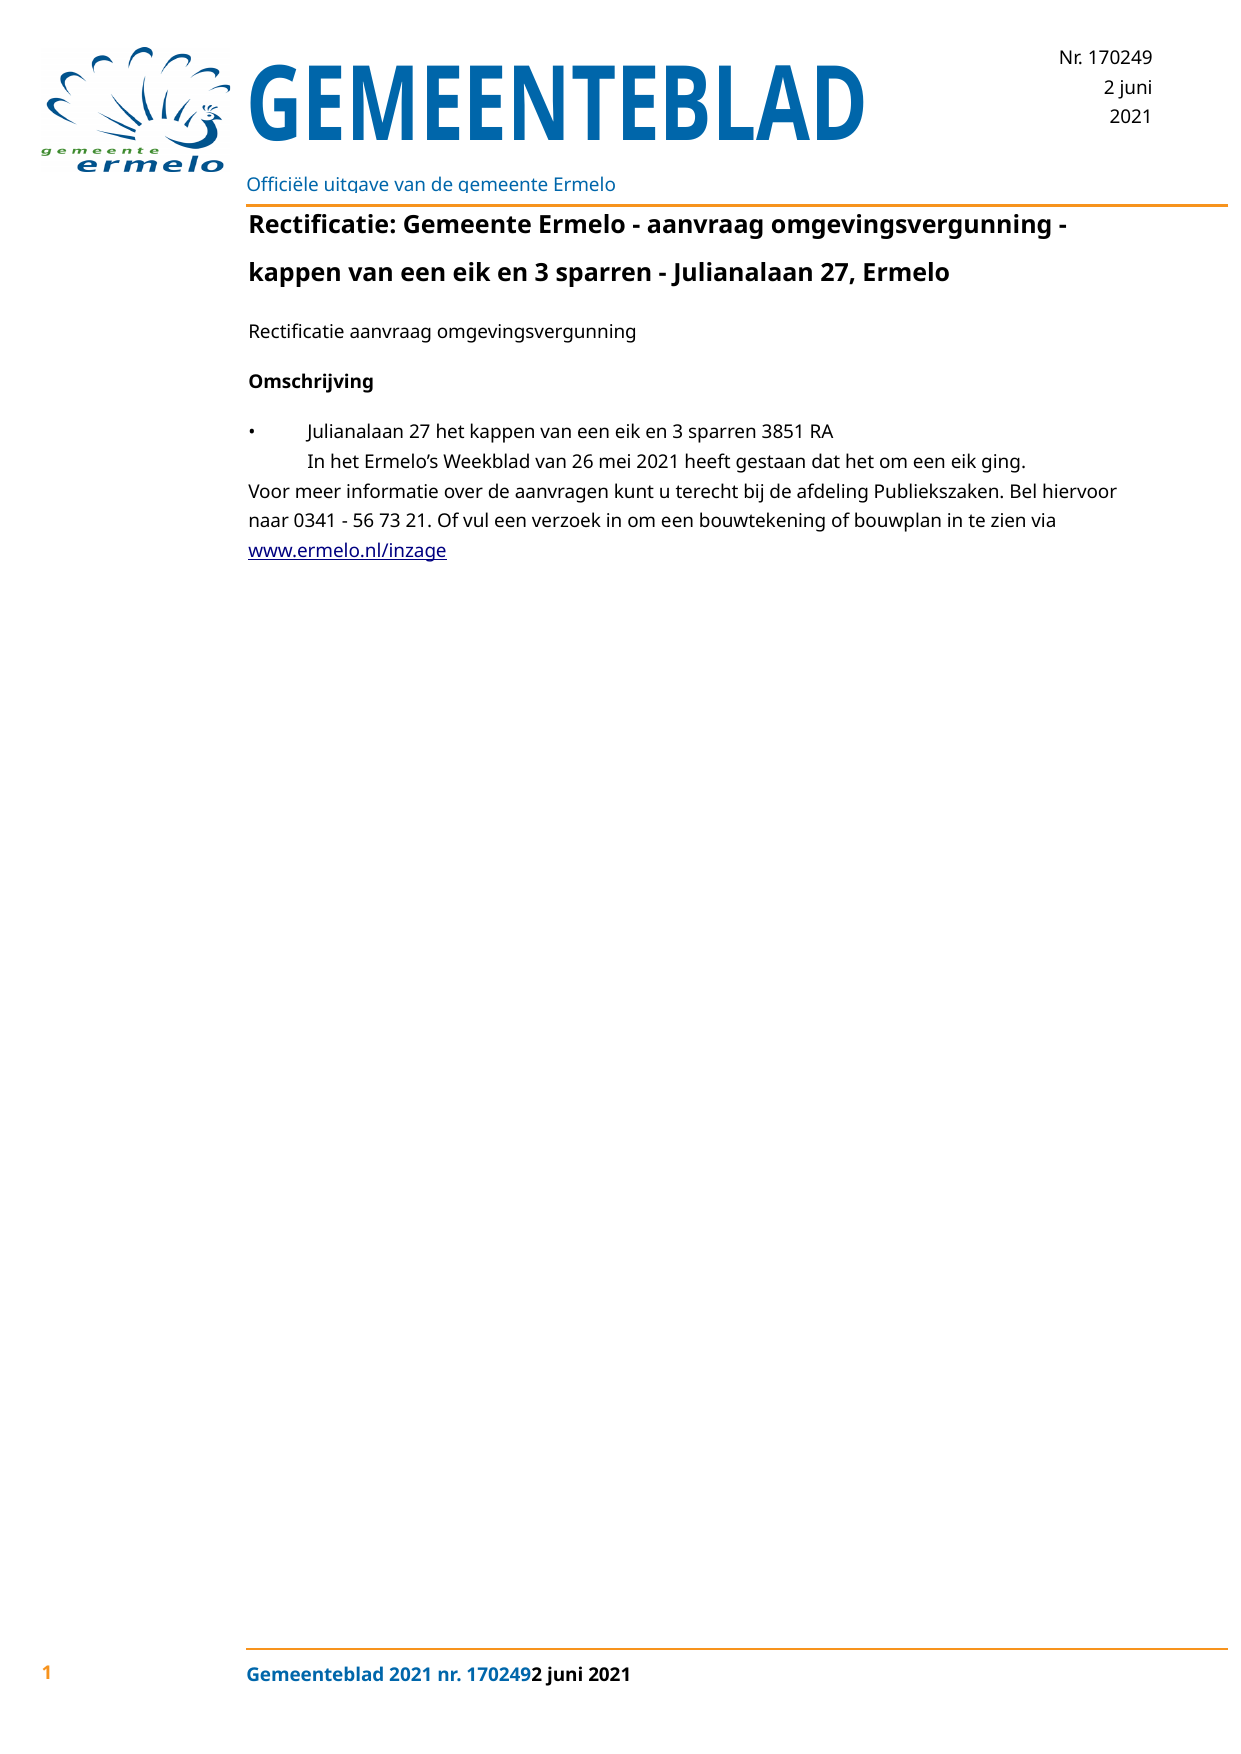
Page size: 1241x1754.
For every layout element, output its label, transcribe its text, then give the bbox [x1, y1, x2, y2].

text Voor meer informatie over de aanvragen kunt u terecht bij de afdeling Publiekszaken. Bel hiervoor naar 0341 - 56 73 21. Of vul een verzoek in om een bouwtekening of bouwplan in te zien via www.ermelo.nl/inzage [248, 478, 1152, 563]
picture [41, 47, 231, 172]
text Omschrijving [248, 368, 1152, 394]
list Julianalaan 27 het kappen van een eik en 3 sparren 3851 RA [248, 419, 1152, 444]
list In het Ermelo’s Weekblad van 26 mei 2021 heeft gestaan dat het om een eik ging. [248, 448, 1152, 474]
text Rectificatie aanvraag omgevingsvergunning [248, 318, 1152, 344]
text Rectificatie: Gemeente Ermelo - aanvraag omgevingsvergunning - kappen van een eik en 3 sparren - Julianalaan 27, Ermelo [248, 207, 1152, 288]
